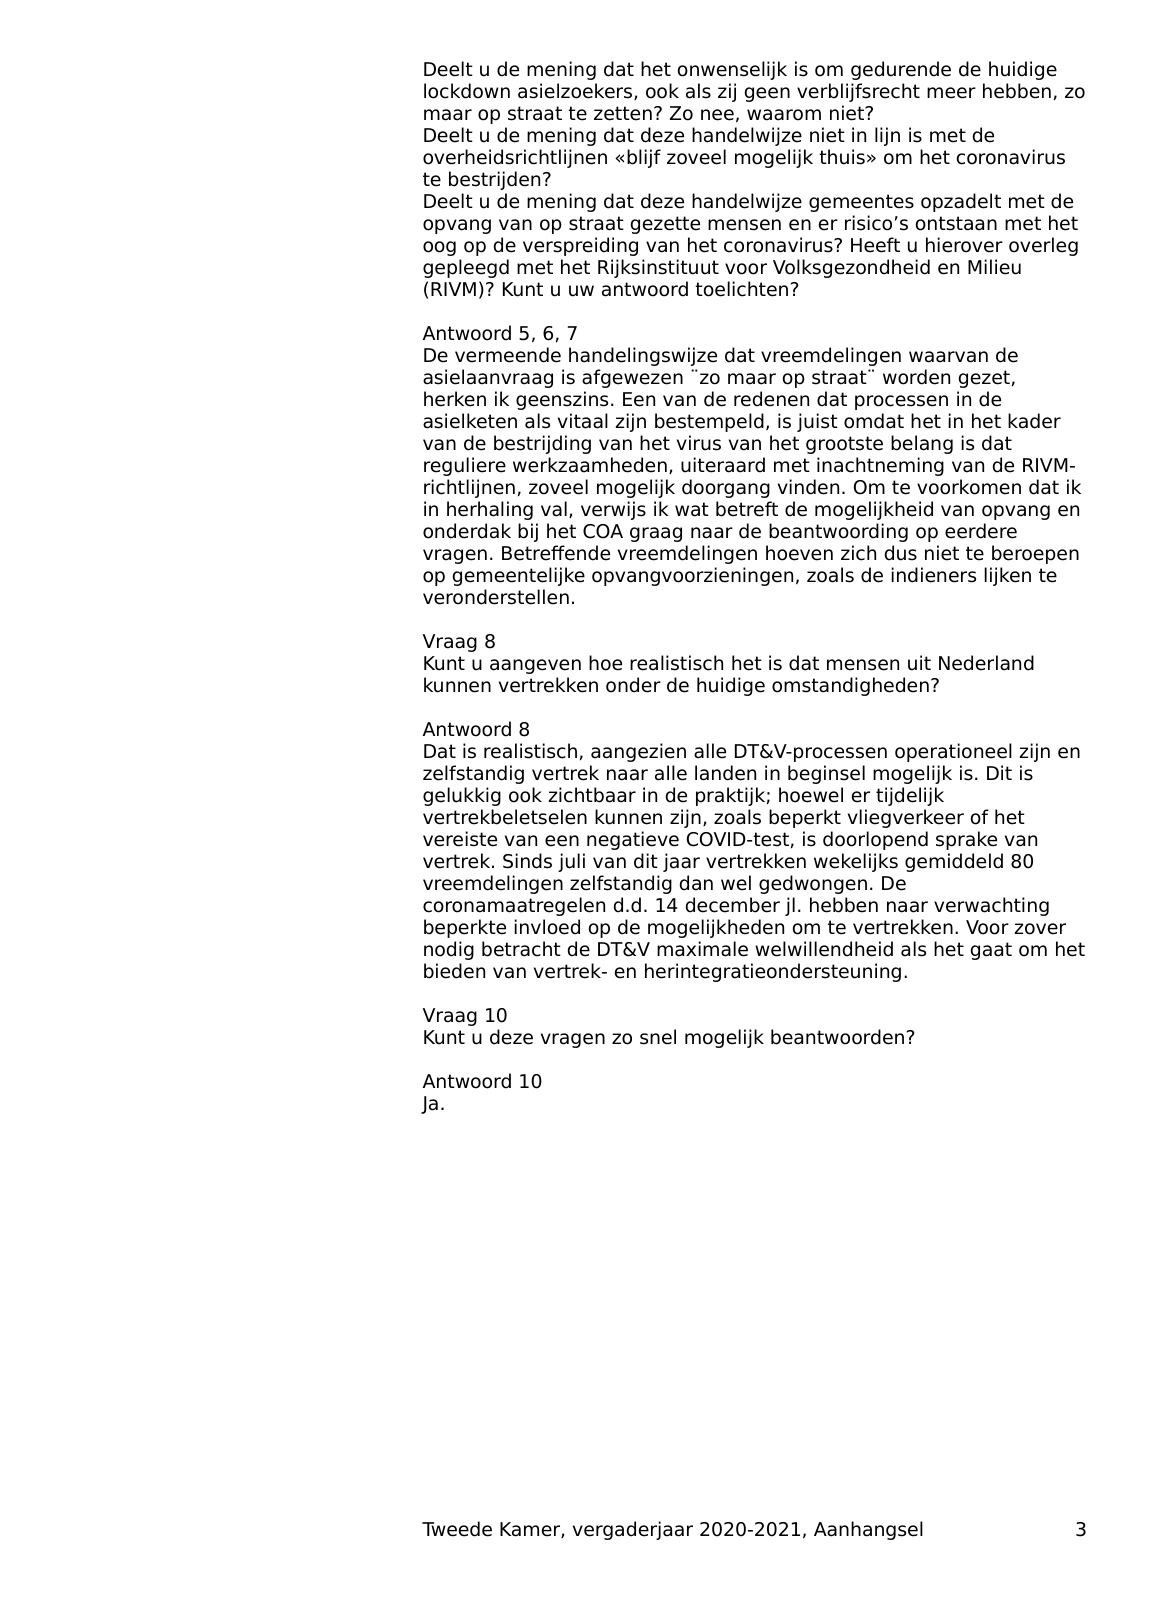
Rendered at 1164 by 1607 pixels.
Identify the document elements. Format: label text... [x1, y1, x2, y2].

text Deelt u de mening dat deze handelwijze gemeentes opzadelt met de opvang van op straat gezette mensen en er risico’s ontstaan met het oog op de verspreiding van het coronavirus? Heeft u hierover overleg gepleegd met het Rijksinstituut voor Volksgezondheid en Milieu (RIVM)? Kunt u uw antwoord toelichten? [422, 191, 1087, 301]
text Dat is realistisch, aangezien alle DT&V-processen operationeel zijn en zelfstandig vertrek naar alle landen in beginsel mogelijk is. Dit is gelukkig ook zichtbaar in de praktijk; hoewel er tijdelijk vertrekbeletselen kunnen zijn, zoals beperkt vliegverkeer of het vereiste van een negatieve COVID-test, is doorlopend sprake van vertrek. Sinds juli van dit jaar vertrekken wekelijks gemiddeld 80 vreemdelingen zelfstandig dan wel gedwongen. De coronamaatregelen d.d. 14 december jl. hebben naar verwachting beperkte invloed op de mogelijkheden om te vertrekken. Voor zover nodig betracht de DT&V maximale welwillendheid als het gaat om het bieden van vertrek- en herintegratieondersteuning. [422, 741, 1087, 983]
text Vraag 10 [422, 1005, 1087, 1027]
text Kunt u aangeven hoe realistisch het is dat mensen uit Nederland kunnen vertrekken onder de huidige omstandigheden? [422, 653, 1087, 697]
text Deelt u de mening dat het onwenselijk is om gedurende de huidige lockdown asielzoekers, ook als zij geen verblijfsrecht meer hebben, zo maar op straat te zetten? Zo nee, waarom niet? [422, 59, 1087, 125]
text Antwoord 8 [422, 719, 1087, 741]
text Deelt u de mening dat deze handelwijze niet in lijn is met de overheidsrichtlijnen «blijf zoveel mogelijk thuis» om het coronavirus te bestrijden? [422, 125, 1087, 191]
text Antwoord 5, 6, 7 [422, 323, 1087, 345]
text Vraag 8 [422, 631, 1087, 653]
text Ja. [422, 1093, 1087, 1115]
text Kunt u deze vragen zo snel mogelijk beantwoorden? [422, 1027, 1087, 1049]
text Antwoord 10 [422, 1071, 1087, 1093]
text De vermeende handelingswijze dat vreemdelingen waarvan de asielaanvraag is afgewezen ¨zo maar op straat¨ worden gezet, herken ik geenszins. Een van de redenen dat processen in de asielketen als vitaal zijn bestempeld, is juist omdat het in het kader van de bestrijding van het virus van het grootste belang is dat reguliere werkzaamheden, uiteraard met inachtneming van de RIVM-richtlijnen, zoveel mogelijk doorgang vinden. Om te voorkomen dat ik in herhaling val, verwijs ik wat betreft de mogelijkheid van opvang en onderdak bij het COA graag naar de beantwoording op eerdere vragen. Betreffende vreemdelingen hoeven zich dus niet te beroepen op gemeentelijke opvangvoorzieningen, zoals de indieners lijken te veronderstellen. [422, 345, 1087, 609]
